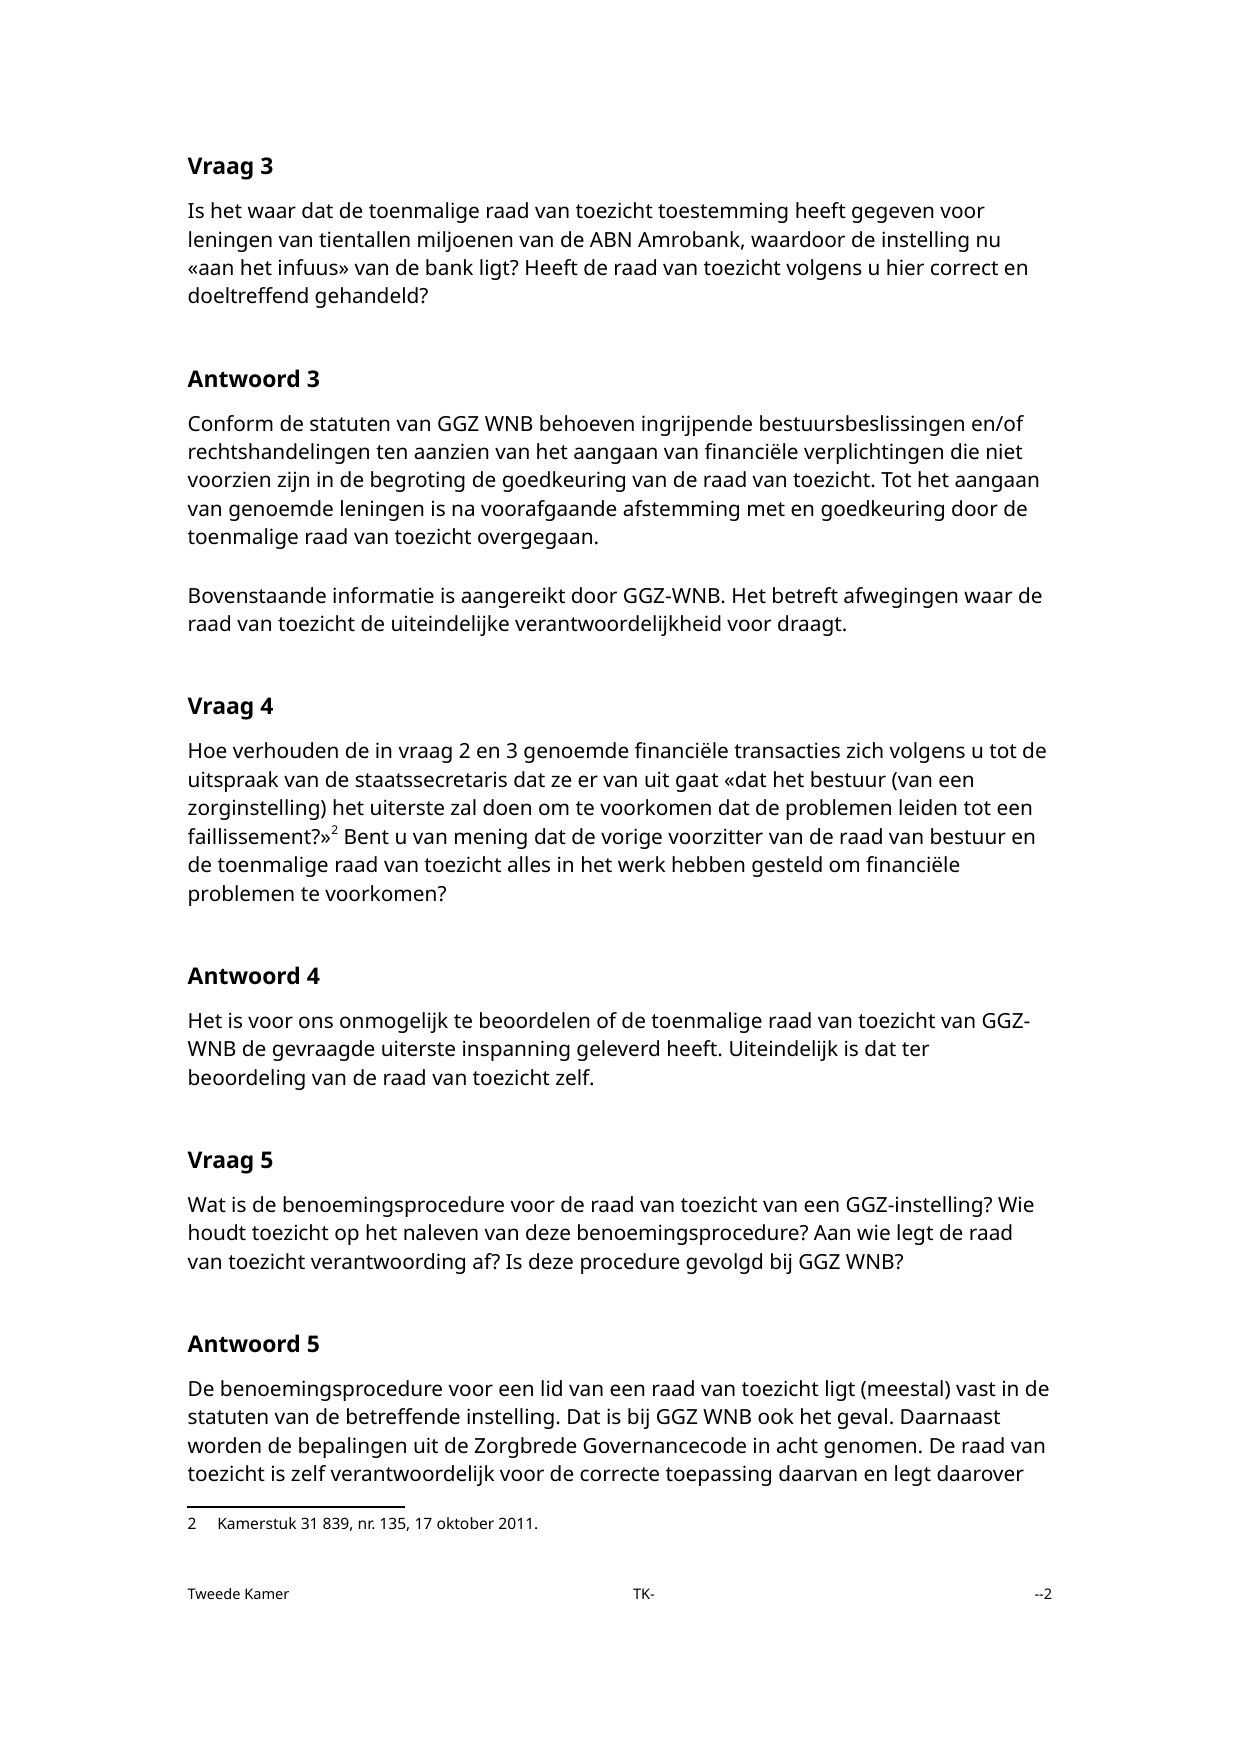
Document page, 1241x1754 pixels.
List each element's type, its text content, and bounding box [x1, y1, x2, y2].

text Het is voor ons onmogelijk te beoordelen of de toenmalige raad van toezicht van GGZ-WNB de gevraagde uiterste inspanning geleverd heeft. Uiteindelijk is dat ter beoordeling van de raad van toezicht zelf. [187, 1006, 1053, 1091]
text Is het waar dat de toenmalige raad van toezicht toestemming heeft gegeven voor leningen van tientallen miljoenen van de ABN Amrobank, waardoor de instelling nu «aan het infuus» van de bank ligt? Heeft de raad van toezicht volgens u hier correct en doeltreffend gehandeld? [187, 196, 1053, 310]
text Bovenstaande informatie is aangereikt door GGZ-WNB. Het betreft afwegingen waar de raad van toezicht de uiteindelijke verantwoordelijkheid voor draagt. [187, 581, 1053, 638]
text Hoe verhouden de in vraag 2 en 3 genoemde financiële transacties zich volgens u tot de uitspraak van de staatssecretaris dat ze er van uit gaat «dat het bestuur (van een zorginstelling) het uiterste zal doen om te voorkomen dat de problemen leiden tot een faillissement?» Bent u van mening dat de vorige voorzitter van de raad van bestuur en de toenmalige raad van toezicht alles in het werk hebben gesteld om financiële problemen te voorkomen? [187, 737, 1053, 907]
subtitle Vraag 5 [187, 1144, 1053, 1175]
subtitle Antwoord 3 [187, 362, 1053, 394]
subtitle Antwoord 4 [187, 960, 1053, 991]
text Kamerstuk 31 839, nr. 135, 17 oktober 2011. [187, 1506, 1053, 1534]
subtitle Vraag 3 [187, 150, 1053, 181]
text Conform de statuten van GGZ WNB behoeven ingrijpende bestuursbeslissingen en/of rechtshandelingen ten aanzien van het aangaan van financiële verplichtingen die niet voorzien zijn in de begroting de goedkeuring van de raad van toezicht. Tot het aangaan van genoemde leningen is na voorafgaande afstemming met en goedkeuring door de toenmalige raad van toezicht overgegaan. [187, 409, 1053, 551]
text De benoemingsprocedure voor een lid van een raad van toezicht ligt (meestal) vast in de statuten van de betreffende instelling. Dat is bij GGZ WNB ook het geval. Daarnaast worden de bepalingen uit de Zorgbrede Governancecode in acht genomen. De raad van toezicht is zelf verantwoordelijk voor de correcte toepassing daarvan en legt daarover [187, 1374, 1053, 1488]
text Wat is de benoemingsprocedure voor de raad van toezicht van een GGZ-instelling? Wie houdt toezicht op het naleven van deze benoemingsprocedure? Aan wie legt de raad van toezicht verantwoording af? Is deze procedure gevolgd bij GGZ WNB? [187, 1190, 1053, 1275]
subtitle Vraag 4 [187, 690, 1053, 722]
subtitle Antwoord 5 [187, 1328, 1053, 1359]
